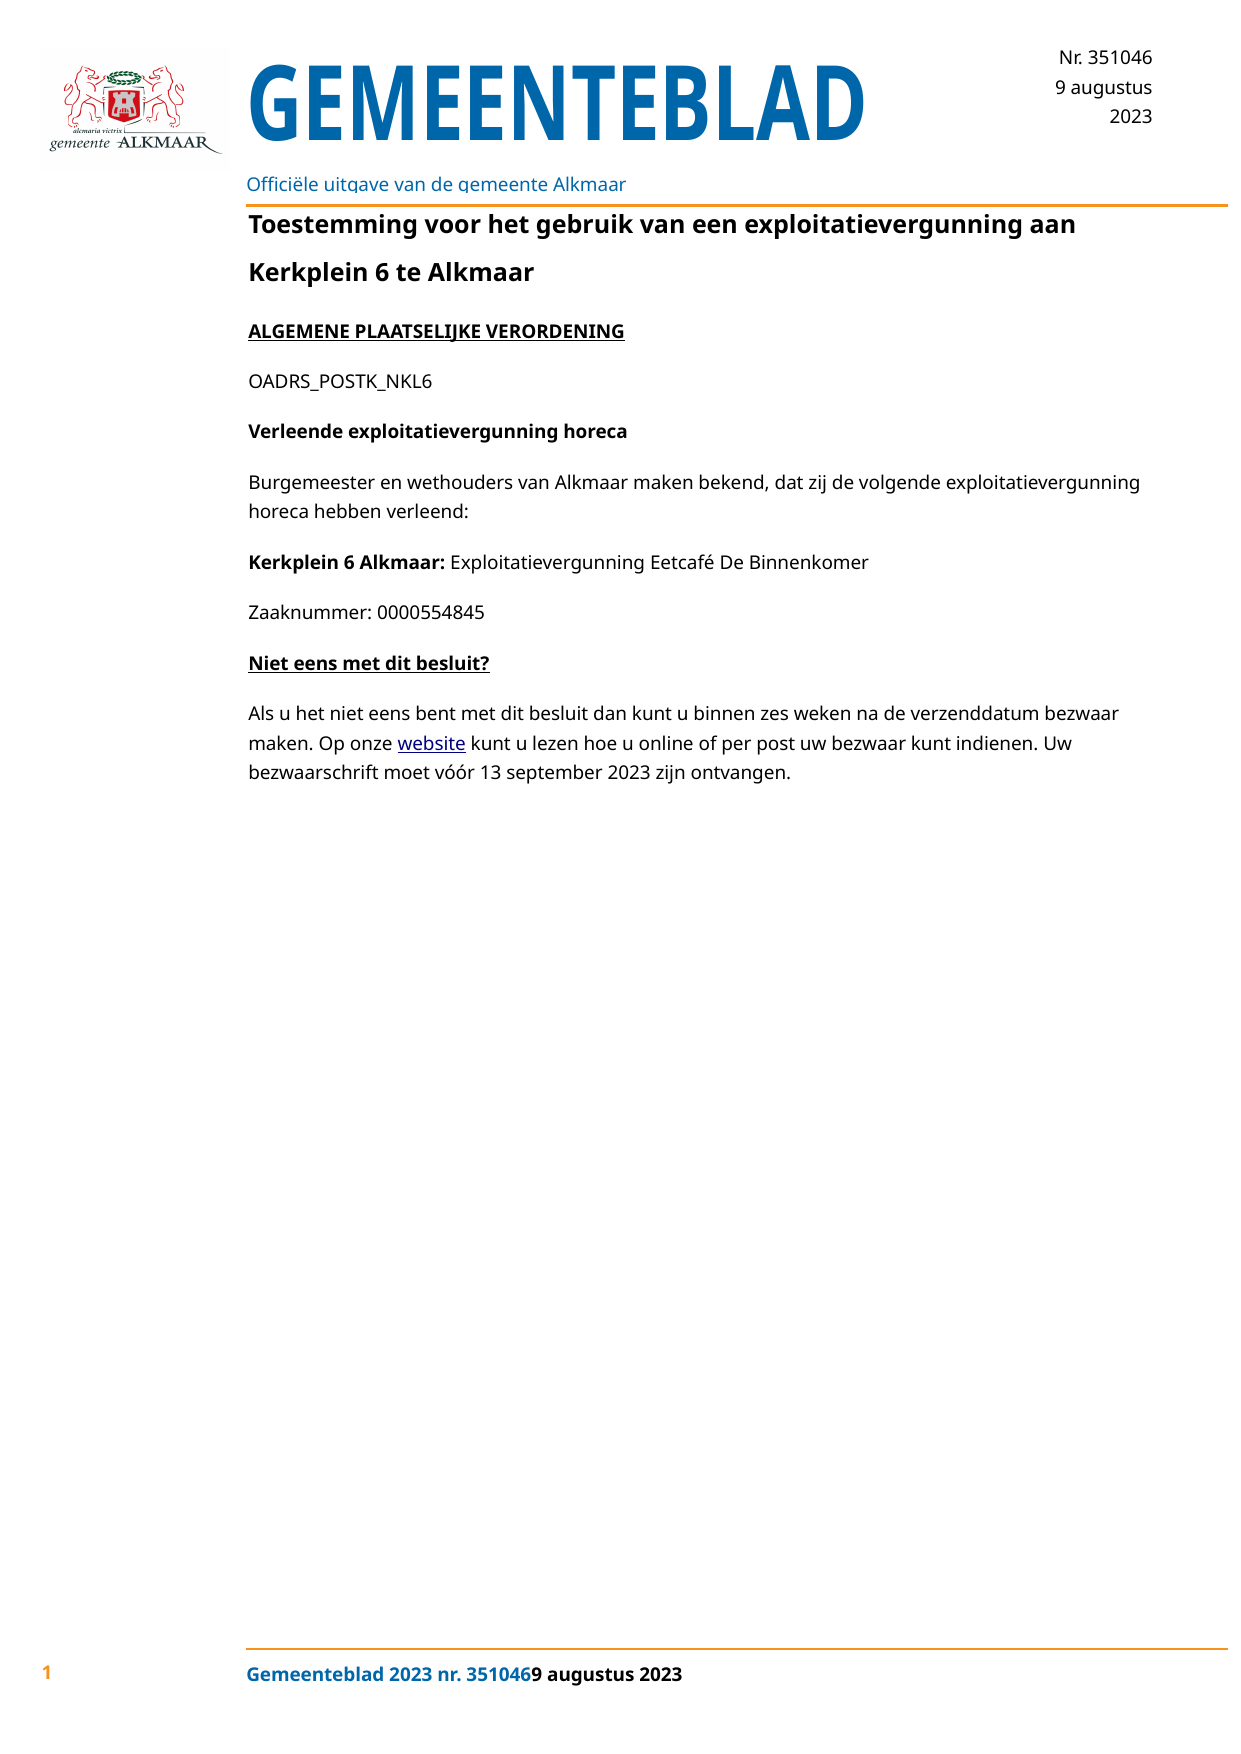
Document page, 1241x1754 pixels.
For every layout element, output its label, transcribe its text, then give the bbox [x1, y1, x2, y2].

text Niet eens met dit besluit? [248, 650, 1152, 676]
text Kerkplein 6 Alkmaar: Exploitatievergunning Eetcafé De Binnenkomer [248, 549, 1152, 575]
text Burgemeester en wethouders van Alkmaar maken bekend, dat zij de volgende exploitatievergunning horeca hebben verleend: [248, 469, 1152, 524]
picture [41, 47, 231, 172]
text Toestemming voor het gebruik van een exploitatievergunning aan Kerkplein 6 te Alkmaar [248, 207, 1152, 288]
text OADRS_POSTK_NKL6 [248, 368, 1152, 394]
text ALGEMENE PLAATSELIJKE VERORDENING [248, 318, 1152, 344]
text Verleende exploitatievergunning horeca [248, 419, 1152, 444]
text Als u het niet eens bent met dit besluit dan kunt u binnen zes weken na de verzenddatum bezwaar maken. Op onze website kunt u lezen hoe u online of per post uw bezwaar kunt indienen. Uw bezwaarschrift moet vóór 13 september 2023 zijn ontvangen. [248, 700, 1152, 785]
text Zaaknummer: 0000554845 [248, 599, 1152, 625]
